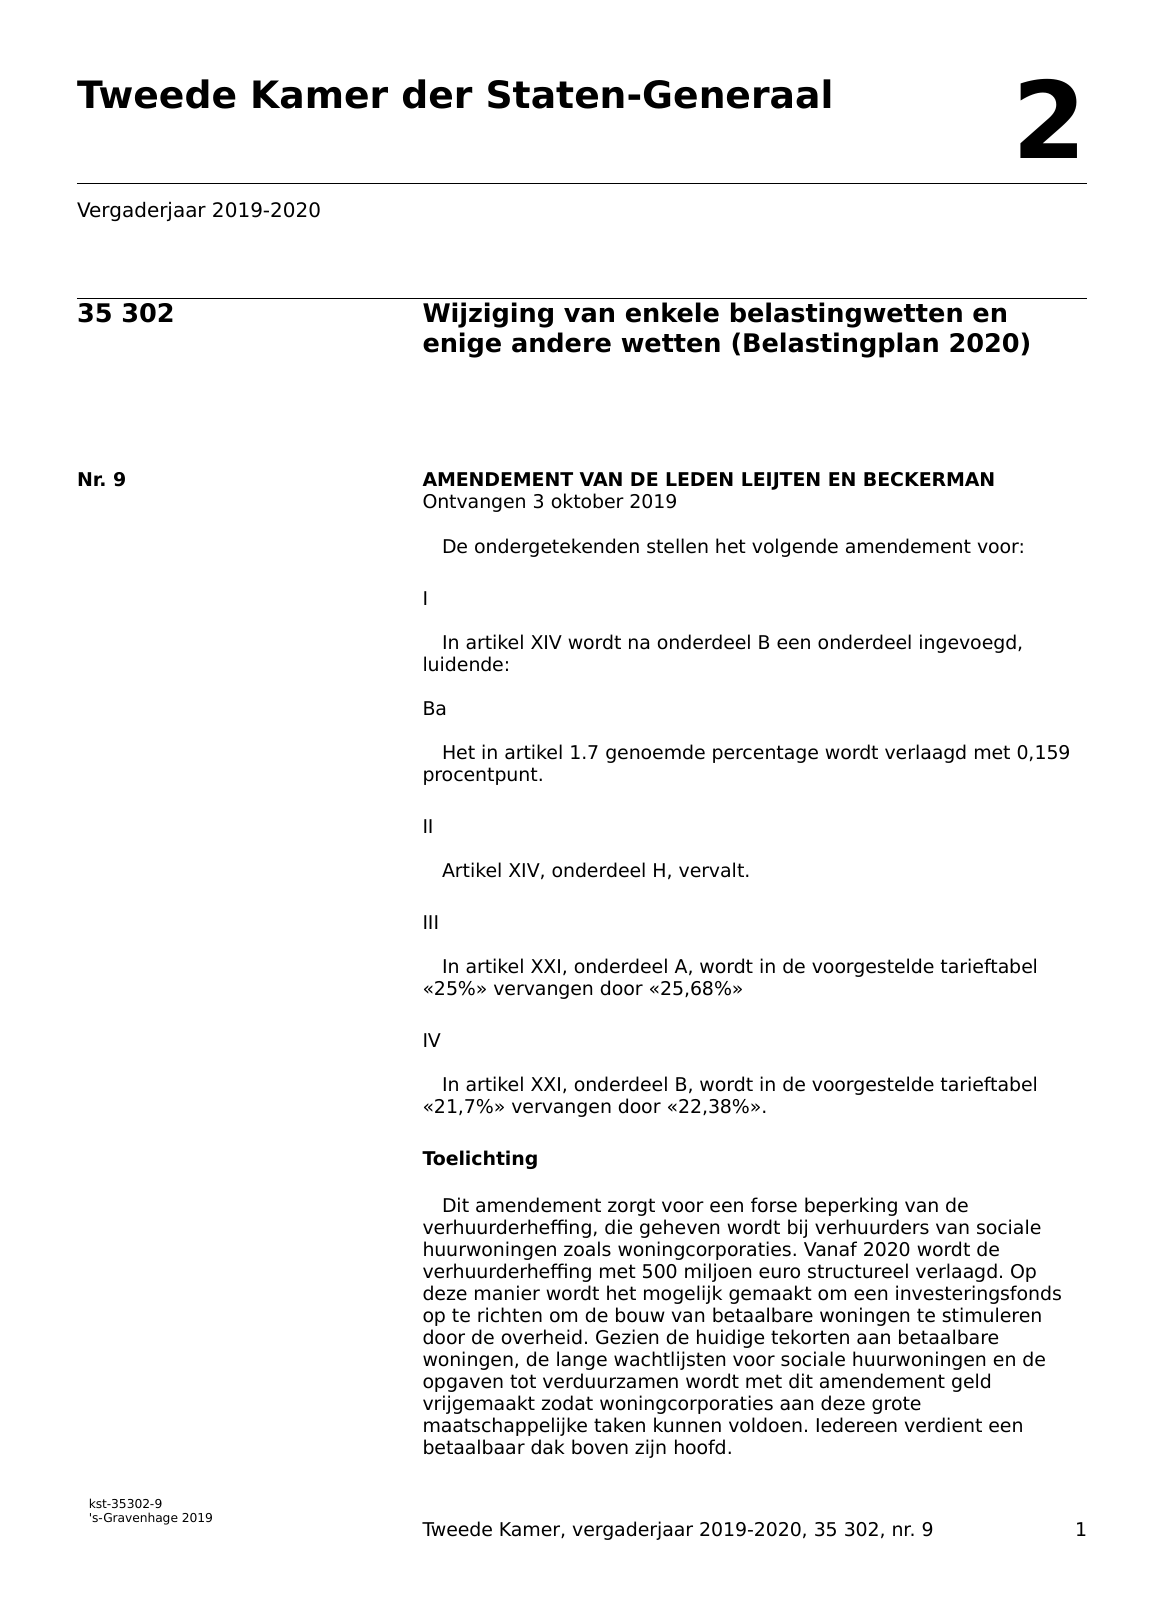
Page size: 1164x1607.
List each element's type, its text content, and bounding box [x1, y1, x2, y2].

subtitle II [422, 816, 1087, 838]
subtitle III [422, 912, 1087, 934]
text Dit amendement zorgt voor een forse beperking van de verhuurderheffing, die geheven wordt bij verhuurders van sociale huurwoningen zoals woningcorporaties. Vanaf 2020 wordt de verhuurderheffing met 500 miljoen euro structureel verlaagd. Op deze manier wordt het mogelijk gemaakt om een investeringsfonds op te richten om de bouw van betaalbare woningen te stimuleren door de overheid. Gezien de huidige tekorten aan betaalbare woningen, de lange wachtlijsten voor sociale huurwoningen en de opgaven tot verduurzamen wordt met dit amendement geld vrijgemaakt zodat woningcorporaties aan deze grote maatschappelijke taken kunnen voldoen. Iedereen verdient een betaalbaar dak boven zijn hoofd. [422, 1195, 1087, 1459]
text 's-Gravenhage 2019 [88, 1511, 323, 1525]
subtitle IV [422, 1030, 1087, 1052]
subtitle Nr. 9 AMENDEMENT VAN DE LEDEN LEIJTEN EN BECKERMAN [77, 469, 1087, 491]
text kst-35302-9 [88, 1497, 323, 1511]
text Het in artikel 1.7 genoemde percentage wordt verlaagd met 0,159 procentpunt. [422, 742, 1087, 786]
subtitle 35 302 Wijziging van enkele belastingwetten en enige andere wetten (Belastingplan 2020) [77, 299, 1087, 358]
text Artikel XIV, onderdeel H, vervalt. [422, 860, 1087, 882]
table_header Tweede Kamer der Staten-Generaal [77, 59, 886, 183]
table_cell Vergaderjaar 2019-2020 [77, 184, 1087, 298]
table_header 2 [886, 59, 1087, 183]
text Ontvangen 3 oktober 2019 [422, 491, 1087, 513]
text In artikel XXI, onderdeel A, wordt in de voorgestelde tarieftabel «25%» vervangen door «25,68%» [422, 956, 1087, 1000]
subtitle Toelichting [422, 1148, 1087, 1170]
text In artikel XXI, onderdeel B, wordt in de voorgestelde tarieftabel «21,7%» vervangen door «22,38%». [422, 1074, 1087, 1118]
subtitle I [422, 587, 1087, 609]
text Ba [422, 698, 1087, 720]
text De ondergetekenden stellen het volgende amendement voor: [422, 536, 1087, 557]
text In artikel XIV wordt na onderdeel B een onderdeel ingevoegd, luidende: [422, 632, 1087, 676]
